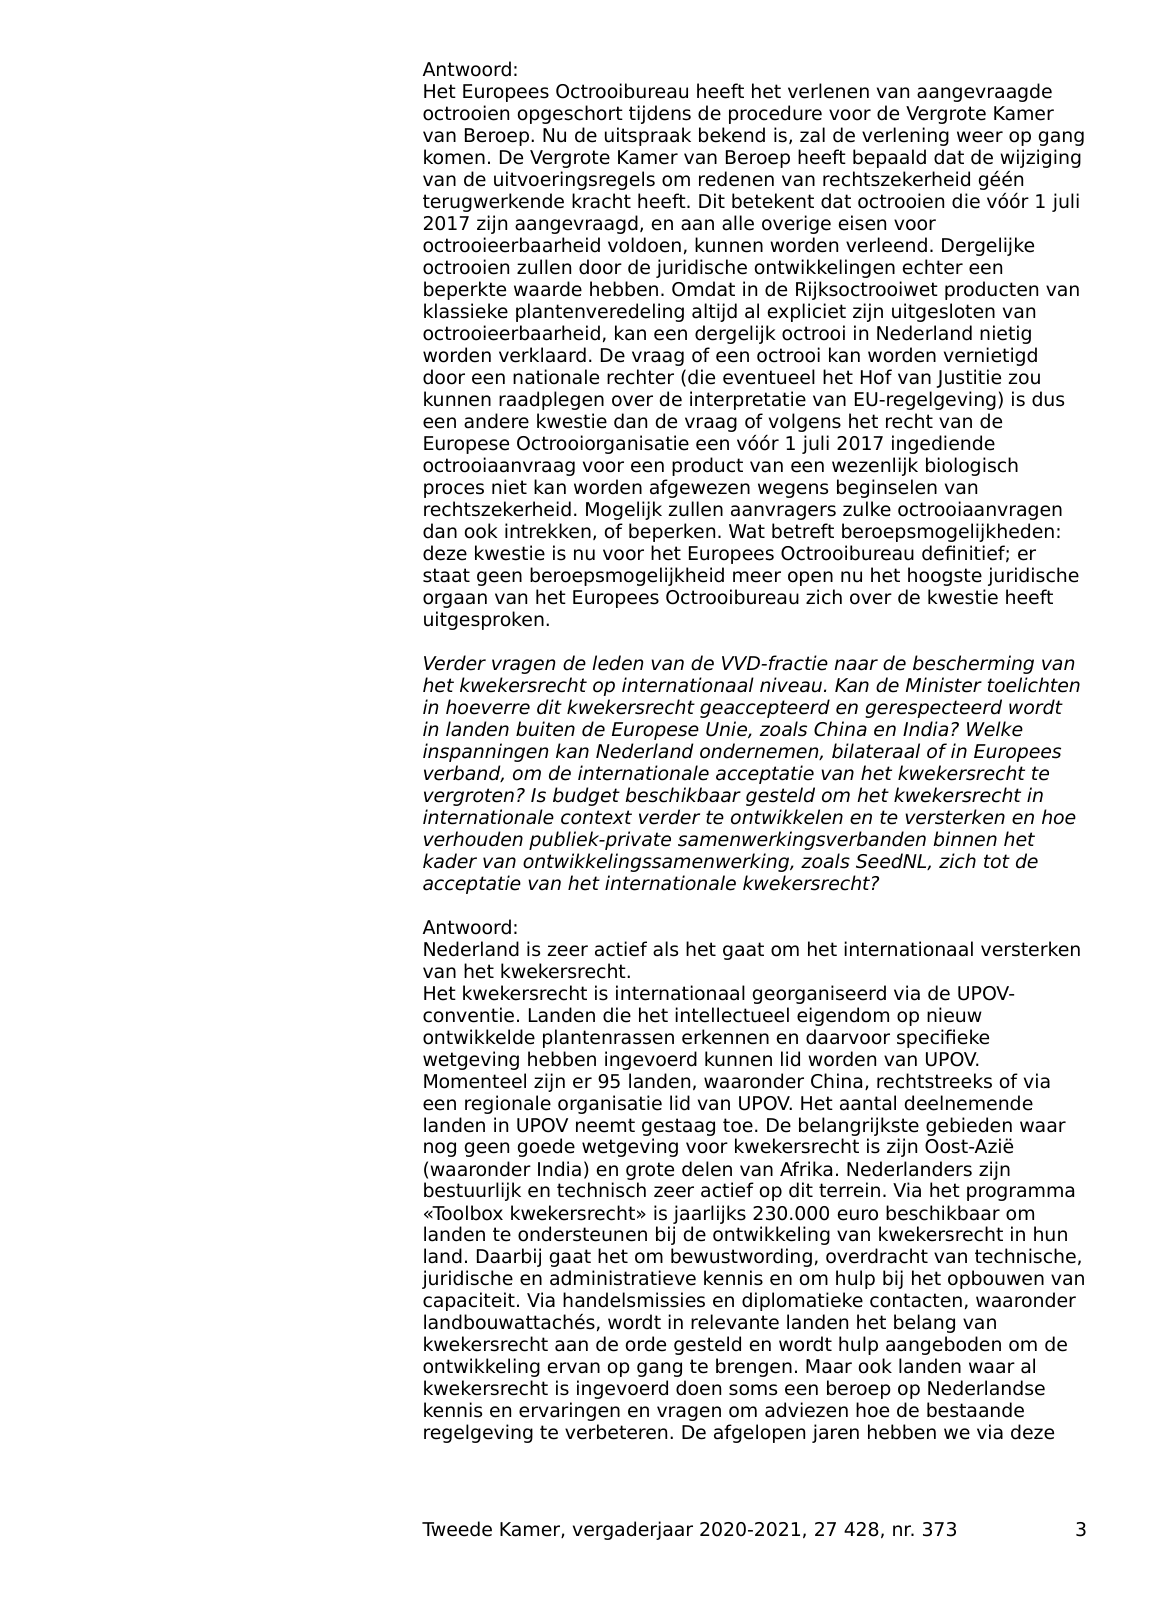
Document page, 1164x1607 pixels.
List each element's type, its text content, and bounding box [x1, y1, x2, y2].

text Nederland is zeer actief als het gaat om het internationaal versterken van het kwekersrecht. [422, 939, 1087, 983]
text Verder vragen de leden van de VVD-fractie naar de bescherming van het kwekersrecht op internationaal niveau. Kan de Minister toelichten in hoeverre dit kwekersrecht geaccepteerd en gerespecteerd wordt in landen buiten de Europese Unie, zoals China en India? Welke inspanningen kan Nederland ondernemen, bilateraal of in Europees verband, om de internationale acceptatie van het kwekersrecht te vergroten? Is budget beschikbaar gesteld om het kwekersrecht in internationale context verder te ontwikkelen en te versterken en hoe verhouden publiek-private samenwerkingsverbanden binnen het kader van ontwikkelingssamenwerking, zoals SeedNL, zich tot de acceptatie van het internationale kwekersrecht? [422, 653, 1087, 894]
text Het kwekersrecht is internationaal georganiseerd via de UPOV-conventie. Landen die het intellectueel eigendom op nieuw ontwikkelde plantenrassen erkennen en daarvoor specifieke wetgeving hebben ingevoerd kunnen lid worden van UPOV. Momenteel zijn er 95 landen, waaronder China, rechtstreeks of via een regionale organisatie lid van UPOV. Het aantal deelnemende landen in UPOV neemt gestaag toe. De belangrijkste gebieden waar nog geen goede wetgeving voor kwekersrecht is zijn Oost-Azië (waaronder India) en grote delen van Afrika. Nederlanders zijn bestuurlijk en technisch zeer actief op dit terrein. Via het programma «Toolbox kwekersrecht» is jaarlijks 230.000 euro beschikbaar om landen te ondersteunen bij de ontwikkeling van kwekersrecht in hun land. Daarbij gaat het om bewustwording, overdracht van technische, juridische en administratieve kennis en om hulp bij het opbouwen van capaciteit. Via handelsmissies en diplomatieke contacten, waaronder landbouwattachés, wordt in relevante landen het belang van kwekersrecht aan de orde gesteld en wordt hulp aangeboden om de ontwikkeling ervan op gang te brengen. Maar ook landen waar al kwekersrecht is ingevoerd doen soms een beroep op Nederlandse kennis en ervaringen en vragen om adviezen hoe de bestaande regelgeving te verbeteren. De afgelopen jaren hebben we via deze [422, 983, 1087, 1444]
text Antwoord: [422, 59, 1087, 81]
text Antwoord: [422, 917, 1087, 939]
text Het Europees Octrooibureau heeft het verlenen van aangevraagde octrooien opgeschort tijdens de procedure voor de Vergrote Kamer van Beroep. Nu de uitspraak bekend is, zal de verlening weer op gang komen. De Vergrote Kamer van Beroep heeft bepaald dat de wijziging van de uitvoeringsregels om redenen van rechtszekerheid géén terugwerkende kracht heeft. Dit betekent dat octrooien die vóór 1 juli 2017 zijn aangevraagd, en aan alle overige eisen voor octrooieerbaarheid voldoen, kunnen worden verleend. Dergelijke octrooien zullen door de juridische ontwikkelingen echter een beperkte waarde hebben. Omdat in de Rijksoctrooiwet producten van klassieke plantenveredeling altijd al expliciet zijn uitgesloten van octrooieerbaarheid, kan een dergelijk octrooi in Nederland nietig worden verklaard. De vraag of een octrooi kan worden vernietigd door een nationale rechter (die eventueel het Hof van Justitie zou kunnen raadplegen over de interpretatie van EU-regelgeving) is dus een andere kwestie dan de vraag of volgens het recht van de Europese Octrooiorganisatie een vóór 1 juli 2017 ingediende octrooiaanvraag voor een product van een wezenlijk biologisch proces niet kan worden afgewezen wegens beginselen van rechtszekerheid. Mogelijk zullen aanvragers zulke octrooiaanvragen dan ook intrekken, of beperken. Wat betreft beroepsmogelijkheden: deze kwestie is nu voor het Europees Octrooibureau definitief; er staat geen beroepsmogelijkheid meer open nu het hoogste juridische orgaan van het Europees Octrooibureau zich over de kwestie heeft uitgesproken. [422, 81, 1087, 631]
